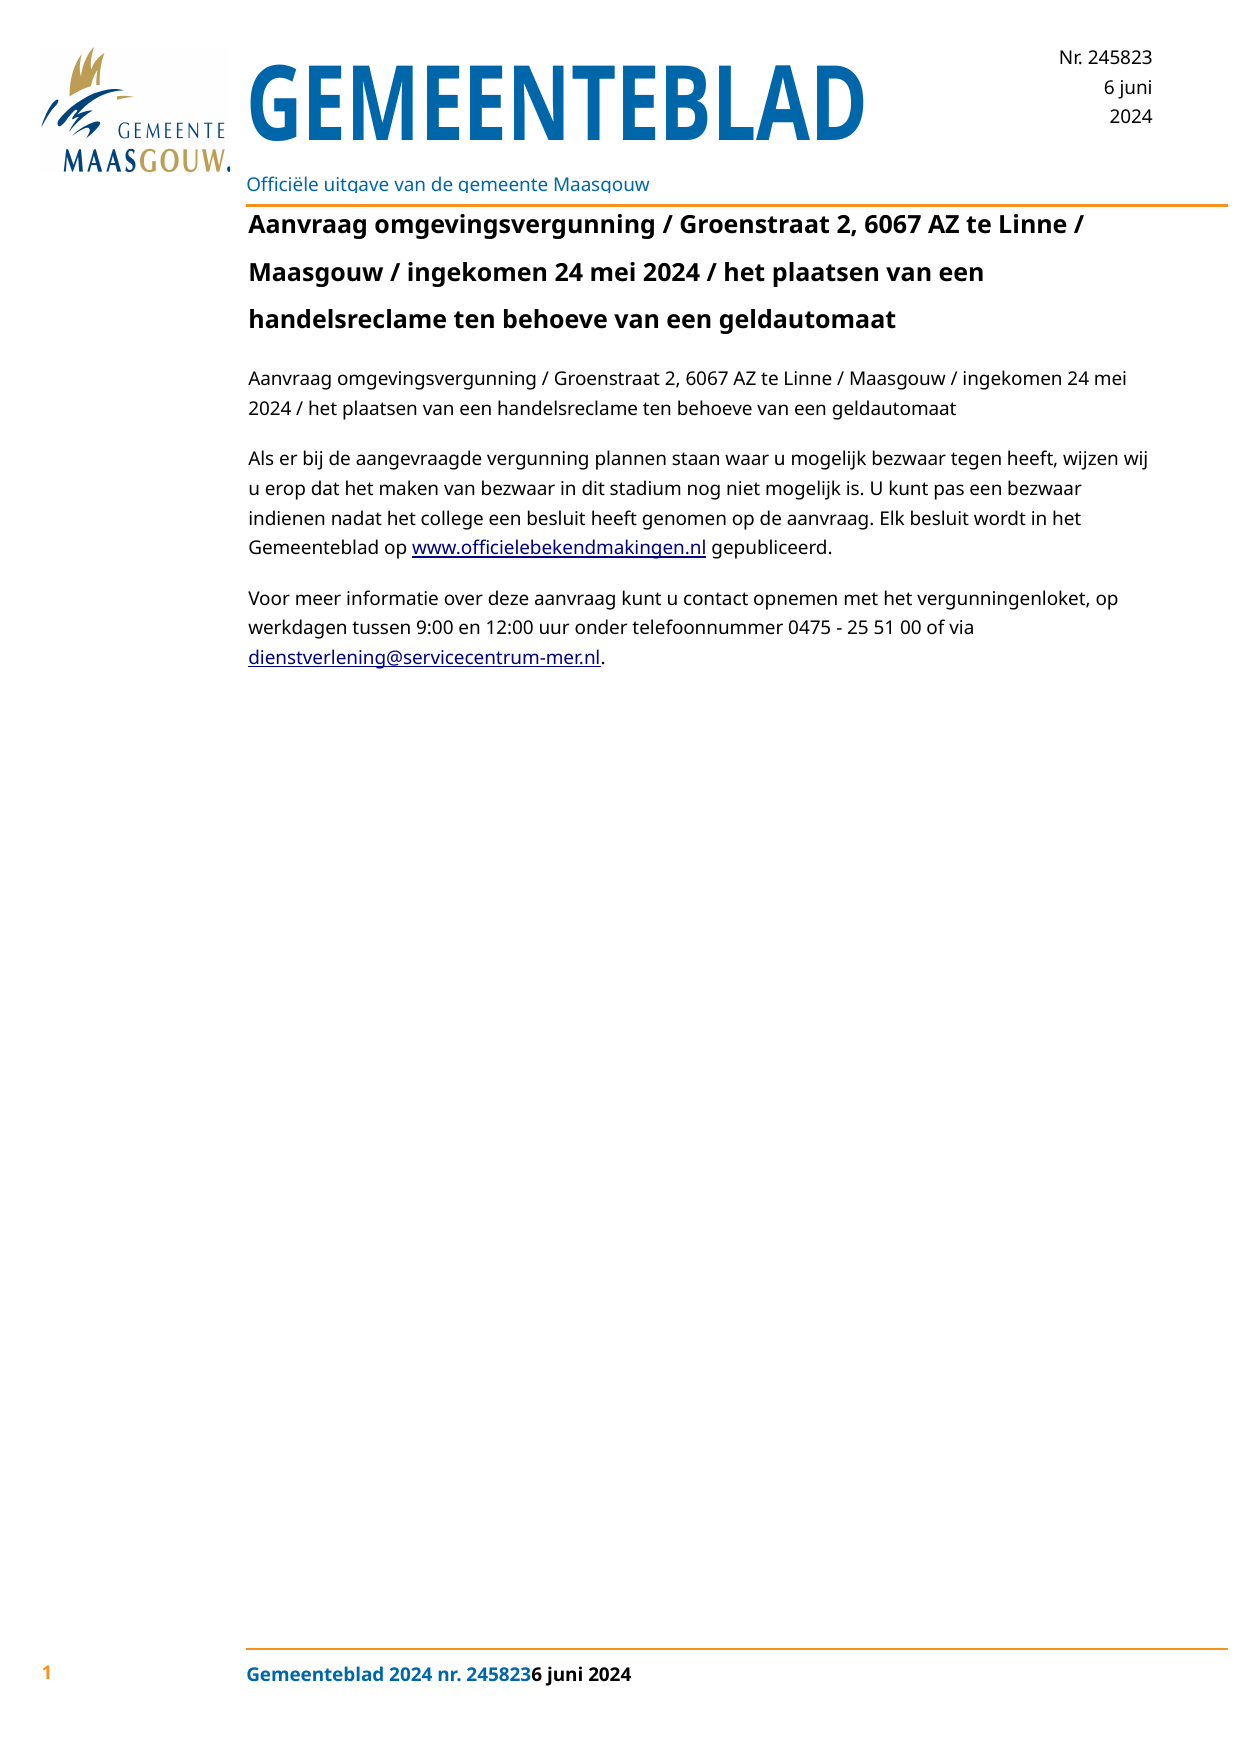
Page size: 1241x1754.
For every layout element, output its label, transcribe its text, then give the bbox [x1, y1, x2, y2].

text Als er bij de aangevraagde vergunning plannen staan waar u mogelijk bezwaar tegen heeft, wijzen wij u erop dat het maken van bezwaar in dit stadium nog niet mogelijk is. U kunt pas een bezwaar indienen nadat het college een besluit heeft genomen op de aanvraag. Elk besluit wordt in het Gemeenteblad op www.officielebekendmakingen.nl gepubliceerd. [248, 446, 1152, 560]
text Aanvraag omgevingsvergunning / Groenstraat 2, 6067 AZ te Linne / Maasgouw / ingekomen 24 mei 2024 / het plaatsen van een handelsreclame ten behoeve van een geldautomaat [248, 366, 1152, 421]
picture [41, 47, 231, 172]
text Voor meer informatie over deze aanvraag kunt u contact opnemen met het vergunningenloket, op werkdagen tussen 9:00 en 12:00 uur onder telefoonnummer 0475 - 25 51 00 of via dienstverlening@servicecentrum-mer.nl. [248, 585, 1152, 669]
text Aanvraag omgevingsvergunning / Groenstraat 2, 6067 AZ te Linne / Maasgouw / ingekomen 24 mei 2024 / het plaatsen van een handelsreclame ten behoeve van een geldautomaat [248, 207, 1152, 336]
